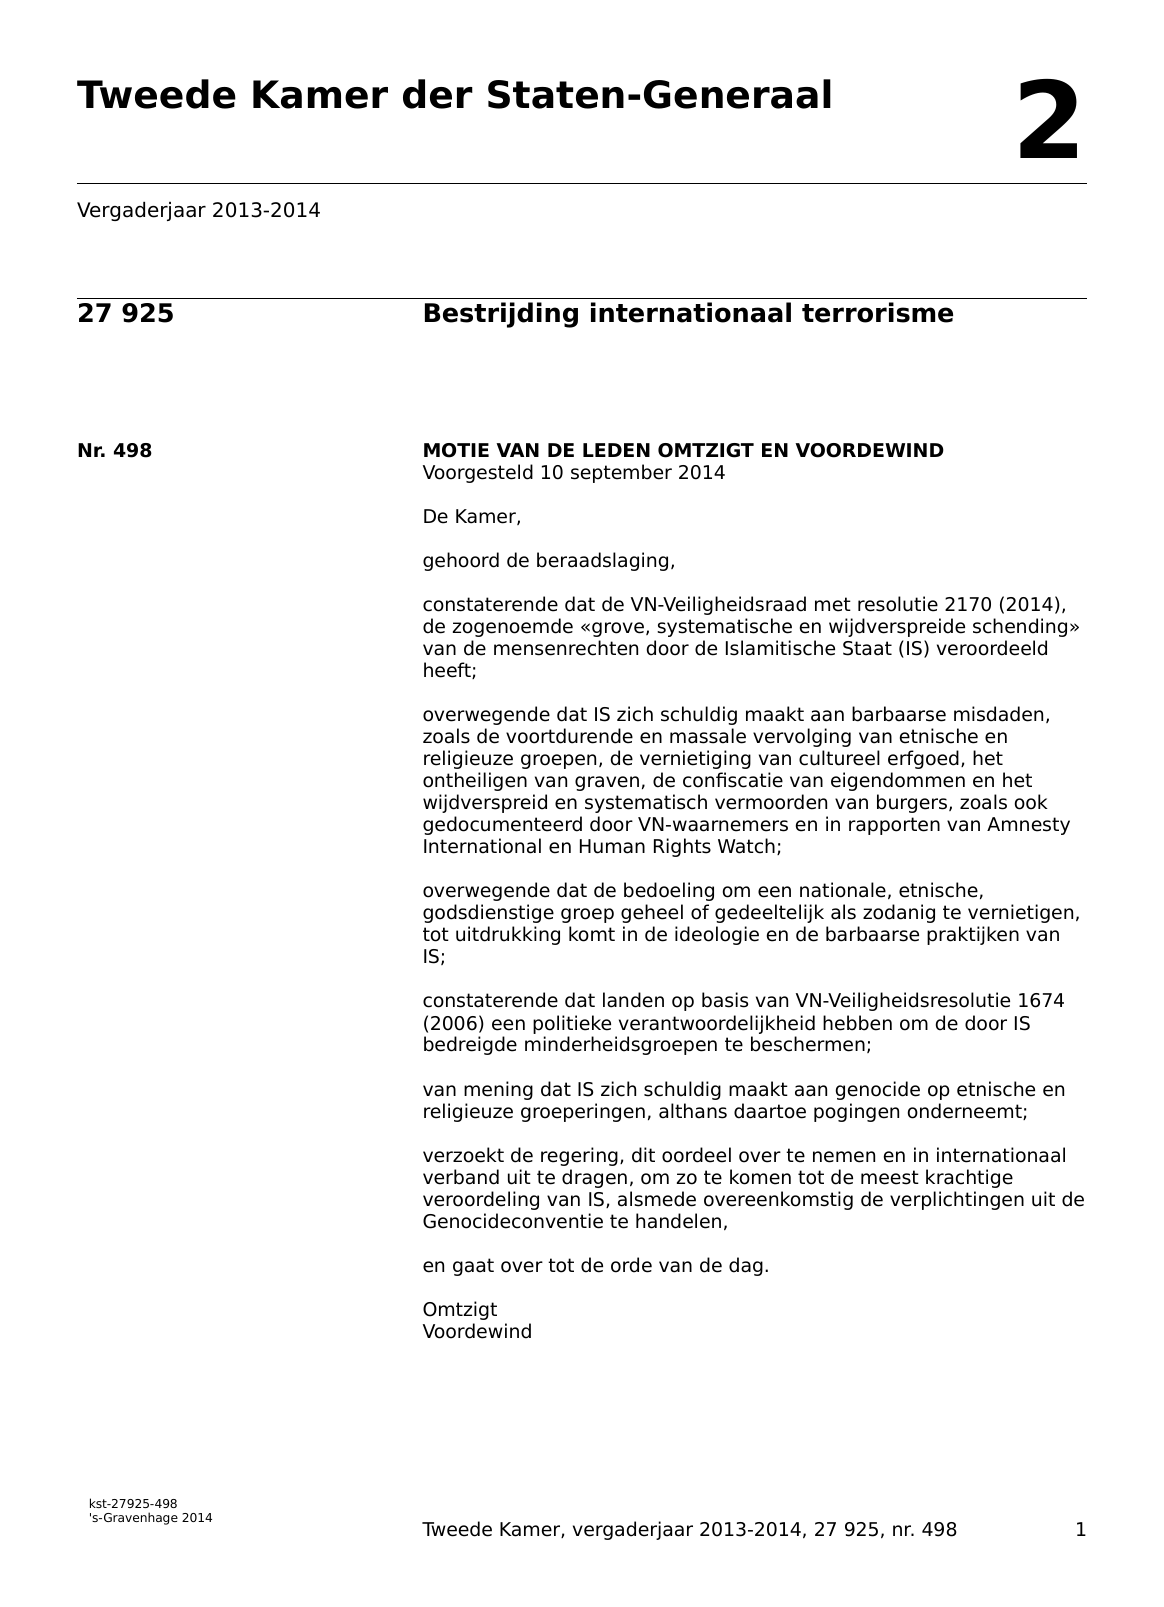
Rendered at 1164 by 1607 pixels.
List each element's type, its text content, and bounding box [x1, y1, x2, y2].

text De Kamer, [422, 506, 1087, 528]
text constaterende dat landen op basis van VN-Veiligheidsresolutie 1674 (2006) een politieke verantwoordelijkheid hebben om de door IS bedreigde minderheidsgroepen te beschermen; [422, 990, 1087, 1056]
text Voorgesteld 10 september 2014 [422, 462, 1087, 484]
text 's-Gravenhage 2014 [88, 1511, 323, 1525]
text Voordewind [422, 1321, 1087, 1343]
text Omtzigt [422, 1299, 1087, 1321]
text kst-27925-498 [88, 1497, 323, 1511]
table_header Tweede Kamer der Staten-Generaal [77, 59, 886, 183]
subtitle Nr. 498 MOTIE VAN DE LEDEN OMTZIGT EN VOORDEWIND [77, 440, 1087, 462]
text constaterende dat de VN-Veiligheidsraad met resolutie 2170 (2014), de zogenoemde «grove, systematische en wijdverspreide schending» van de mensenrechten door de Islamitische Staat (IS) veroordeeld heeft; [422, 594, 1087, 682]
table_cell Vergaderjaar 2013-2014 [77, 184, 1087, 298]
text overwegende dat de bedoeling om een nationale, etnische, godsdienstige groep geheel of gedeeltelijk als zodanig te vernietigen, tot uitdrukking komt in de ideologie en de barbaarse praktijken van IS; [422, 880, 1087, 968]
subtitle 27 925 Bestrijding internationaal terrorisme [77, 299, 1087, 329]
text overwegende dat IS zich schuldig maakt aan barbaarse misdaden, zoals de voortdurende en massale vervolging van etnische en religieuze groepen, de vernietiging van cultureel erfgoed, het ontheiligen van graven, de confiscatie van eigendommen en het wijdverspreid en systematisch vermoorden van burgers, zoals ook gedocumenteerd door VN-waarnemers en in rapporten van Amnesty International en Human Rights Watch; [422, 704, 1087, 858]
text van mening dat IS zich schuldig maakt aan genocide op etnische en religieuze groeperingen, althans daartoe pogingen onderneemt; [422, 1078, 1087, 1122]
text verzoekt de regering, dit oordeel over te nemen en in internationaal verband uit te dragen, om zo te komen tot de meest krachtige veroordeling van IS, alsmede overeenkomstig de verplichtingen uit de Genocideconventie te handelen, [422, 1145, 1087, 1233]
text gehoord de beraadslaging, [422, 550, 1087, 572]
table_header 2 [886, 59, 1087, 183]
text en gaat over tot de orde van de dag. [422, 1255, 1087, 1277]
